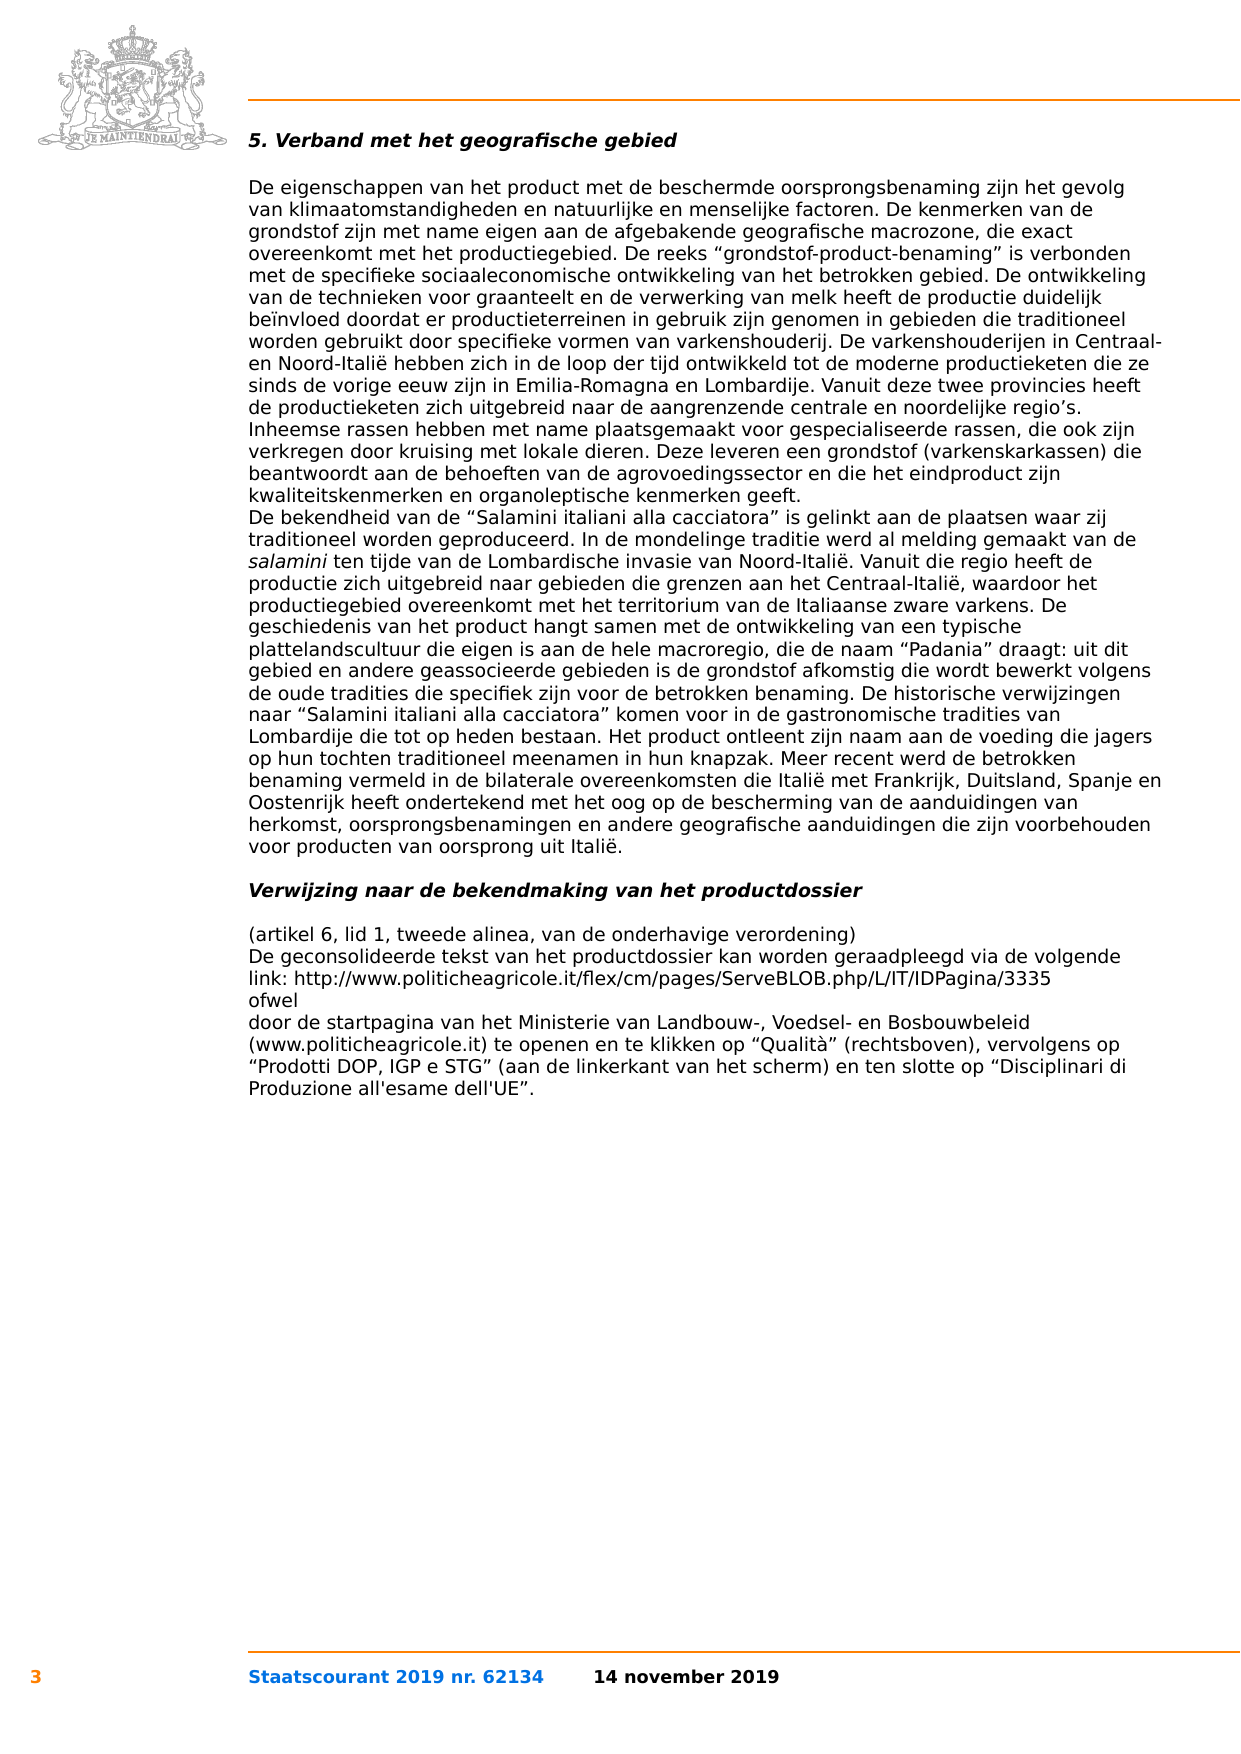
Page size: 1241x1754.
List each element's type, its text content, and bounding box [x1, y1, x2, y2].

text (artikel 6, lid 1, tweede alinea, van de onderhavige verordening) [248, 924, 1163, 946]
text De eigenschappen van het product met de beschermde oorsprongsbenaming zijn het gevolg van klimaatomstandigheden en natuurlijke en menselijke factoren. De kenmerken van de grondstof zijn met name eigen aan de afgebakende geografische macrozone, die exact overeenkomt met het productiegebied. De reeks “grondstof-product-benaming” is verbonden met de specifieke sociaaleconomische ontwikkeling van het betrokken gebied. De ontwikkeling van de technieken voor graanteelt en de verwerking van melk heeft de productie duidelijk beïnvloed doordat er productieterreinen in gebruik zijn genomen in gebieden die traditioneel worden gebruikt door specifieke vormen van varkenshouderij. De varkenshouderijen in Centraal- en Noord-Italië hebben zich in de loop der tijd ontwikkeld tot de moderne productieketen die ze sinds de vorige eeuw zijn in Emilia-Romagna en Lombardije. Vanuit deze twee provincies heeft de productieketen zich uitgebreid naar de aangrenzende centrale en noordelijke regio’s. Inheemse rassen hebben met name plaatsgemaakt voor gespecialiseerde rassen, die ook zijn verkregen door kruising met lokale dieren. Deze leveren een grondstof (varkenskarkassen) die beantwoordt aan de behoeften van de agrovoedingssector en die het eindproduct zijn kwaliteitskenmerken en organoleptische kenmerken geeft. [248, 177, 1163, 507]
text De geconsolideerde tekst van het productdossier kan worden geraadpleegd via de volgende link: http://www.politicheagricole.it/flex/cm/pages/ServeBLOB.php/L/IT/IDPagina/3335 [248, 946, 1163, 990]
subtitle Verwijzing naar de bekendmaking van het productdossier [248, 880, 1163, 902]
subtitle 5. Verband met het geografische gebied [248, 130, 1163, 152]
text De bekendheid van de “Salamini italiani alla cacciatora” is gelinkt aan de plaatsen waar zij traditioneel worden geproduceerd. In de mondelinge traditie werd al melding gemaakt van de salamini ten tijde van de Lombardische invasie van Noord-Italië. Vanuit die regio heeft de productie zich uitgebreid naar gebieden die grenzen aan het Centraal-Italië, waardoor het productiegebied overeenkomt met het territorium van de Italiaanse zware varkens. De geschiedenis van het product hangt samen met de ontwikkeling van een typische plattelandscultuur die eigen is aan de hele macroregio, die de naam “Padania” draagt: uit dit gebied en andere geassocieerde gebieden is de grondstof afkomstig die wordt bewerkt volgens de oude tradities die specifiek zijn voor de betrokken benaming. De historische verwijzingen naar “Salamini italiani alla cacciatora” komen voor in de gastronomische tradities van Lombardije die tot op heden bestaan. Het product ontleent zijn naam aan de voeding die jagers op hun tochten traditioneel meenamen in hun knapzak. Meer recent werd de betrokken benaming vermeld in de bilaterale overeenkomsten die Italië met Frankrijk, Duitsland, Spanje en Oostenrijk heeft ondertekend met het oog op de bescherming van de aanduidingen van herkomst, oorsprongsbenamingen en andere geografische aanduidingen die zijn voorbehouden voor producten van oorsprong uit Italië. [248, 507, 1163, 858]
text door de startpagina van het Ministerie van Landbouw-, Voedsel- en Bosbouwbeleid (www.politicheagricole.it) te openen en te klikken op “Qualità” (rechtsboven), vervolgens op “Prodotti DOP, IGP e STG” (aan de linkerkant van het scherm) en ten slotte op “Disciplinari di Produzione all'esame dell'UE”. [248, 1012, 1163, 1100]
text ofwel [248, 990, 1163, 1012]
picture [38, 25, 227, 150]
